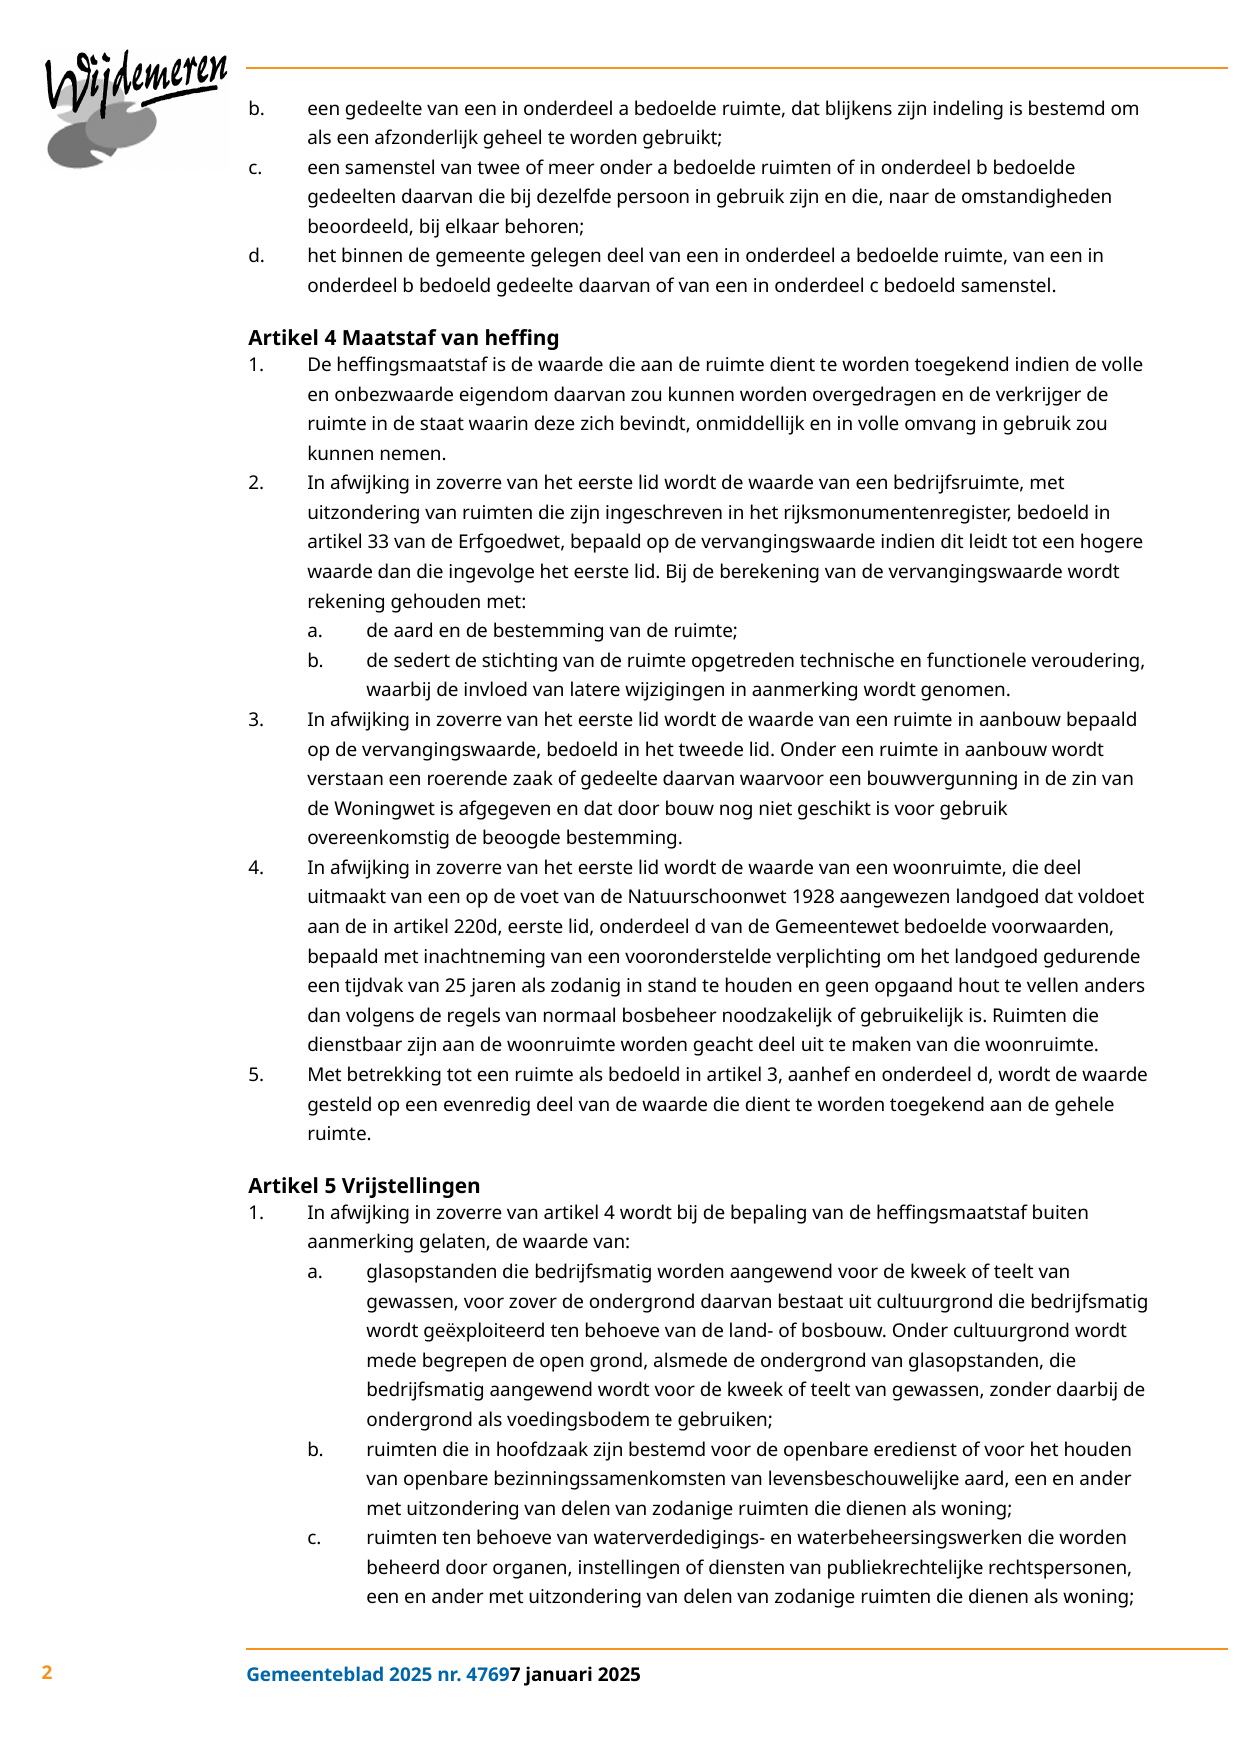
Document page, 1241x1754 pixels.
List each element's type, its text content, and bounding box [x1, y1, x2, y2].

list In afwijking in zoverre van artikel 4 wordt bij de bepaling van de heffingsmaatstaf buiten aanmerking gelaten, de waarde van: [248, 1199, 1152, 1254]
list de sedert de stichting van de ruimte opgetreden technische en functionele veroudering, waarbij de invloed van latere wijzigingen in aanmerking wordt genomen. [307, 647, 1152, 702]
list In afwijking in zoverre van het eerste lid wordt de waarde van een bedrijfsruimte, met uitzondering van ruimten die zijn ingeschreven in het rijksmonumentenregister, bedoeld in artikel 33 van de Erfgoedwet, bepaald op de vervangingswaarde indien dit leidt tot een hogere waarde dan die ingevolge het eerste lid. Bij de berekening van de vervangingswaarde wordt rekening gehouden met: [248, 469, 1152, 613]
list ruimten ten behoeve van waterverdedigings- en waterbeheersingswerken die worden beheerd door organen, instellingen of diensten van publiekrechtelijke rechtspersonen, een en ander met uitzondering van delen van zodanige ruimten die dienen als woning; [307, 1524, 1152, 1609]
text Artikel 4 Maatstaf van heffing [248, 323, 1152, 351]
list De heffingsmaatstaf is de waarde die aan de ruimte dient te worden toegekend indien de volle en onbezwaarde eigendom daarvan zou kunnen worden overgedragen en de verkrijger de ruimte in de staat waarin deze zich bevindt, onmiddellijk en in volle omvang in gebruik zou kunnen nemen. [248, 351, 1152, 466]
list ruimten die in hoofdzaak zijn bestemd voor de openbare eredienst of voor het houden van openbare bezinningssamenkomsten van levensbeschouwelijke aard, een en ander met uitzondering van delen van zodanige ruimten die dienen als woning; [307, 1436, 1152, 1521]
list glasopstanden die bedrijfsmatig worden aangewend voor de kweek of teelt van gewassen, voor zover de ondergrond daarvan bestaat uit cultuurgrond die bedrijfsmatig wordt geëxploiteerd ten behoeve van de land- of bosbouw. Onder cultuurgrond wordt mede begrepen de open grond, alsmede de ondergrond van glasopstanden, die bedrijfsmatig aangewend wordt voor de kweek of teelt van gewassen, zonder daarbij de ondergrond als voedingsbodem te gebruiken; [307, 1258, 1152, 1432]
list In afwijking in zoverre van het eerste lid wordt de waarde van een woonruimte, die deel uitmaakt van een op de voet van de Natuurschoonwet 1928 aangewezen landgoed dat voldoet aan de in artikel 220d, eerste lid, onderdeel d van de Gemeentewet bedoelde voorwaarden, bepaald met inachtneming van een vooronderstelde verplichting om het landgoed gedurende een tijdvak van 25 jaren als zodanig in stand te houden en geen opgaand hout te vellen anders dan volgens de regels van normaal bosbeheer noodzakelijk of gebruikelijk is. Ruimten die dienstbaar zijn aan de woonruimte worden geacht deel uit te maken van die woonruimte. [248, 854, 1152, 1057]
list een samenstel van twee of meer onder a bedoelde ruimten of in onderdeel b bedoelde gedeelten daarvan die bij dezelfde persoon in gebruik zijn en die, naar de omstandigheden beoordeeld, bij elkaar behoren; [248, 154, 1152, 239]
list de aard en de bestemming van de ruimte; [307, 617, 1152, 643]
list een gedeelte van een in onderdeel a bedoelde ruimte, dat blijkens zijn indeling is bestemd om als een afzonderlijk geheel te worden gebruikt; [248, 95, 1152, 150]
list Met betrekking tot een ruimte als bedoeld in artikel 3, aanhef en onderdeel d, wordt de waarde gesteld op een evenredig deel van de waarde die dient te worden toegekend aan de gehele ruimte. [248, 1061, 1152, 1146]
list het binnen de gemeente gelegen deel van een in onderdeel a bedoelde ruimte, van een in onderdeel b bedoeld gedeelte daarvan of van een in onderdeel c bedoeld samenstel. [248, 243, 1152, 298]
text Artikel 5 Vrijstellingen [248, 1171, 1152, 1199]
list In afwijking in zoverre van het eerste lid wordt de waarde van een ruimte in aanbouw bepaald op de vervangingswaarde, bedoeld in het tweede lid. Onder een ruimte in aanbouw wordt verstaan een roerende zaak of gedeelte daarvan waarvoor een bouwvergunning in de zin van de Woningwet is afgegeven en dat door bouw nog niet geschikt is voor gebruik overeenkomstig de beoogde bestemming. [248, 706, 1152, 850]
picture [41, 47, 231, 172]
